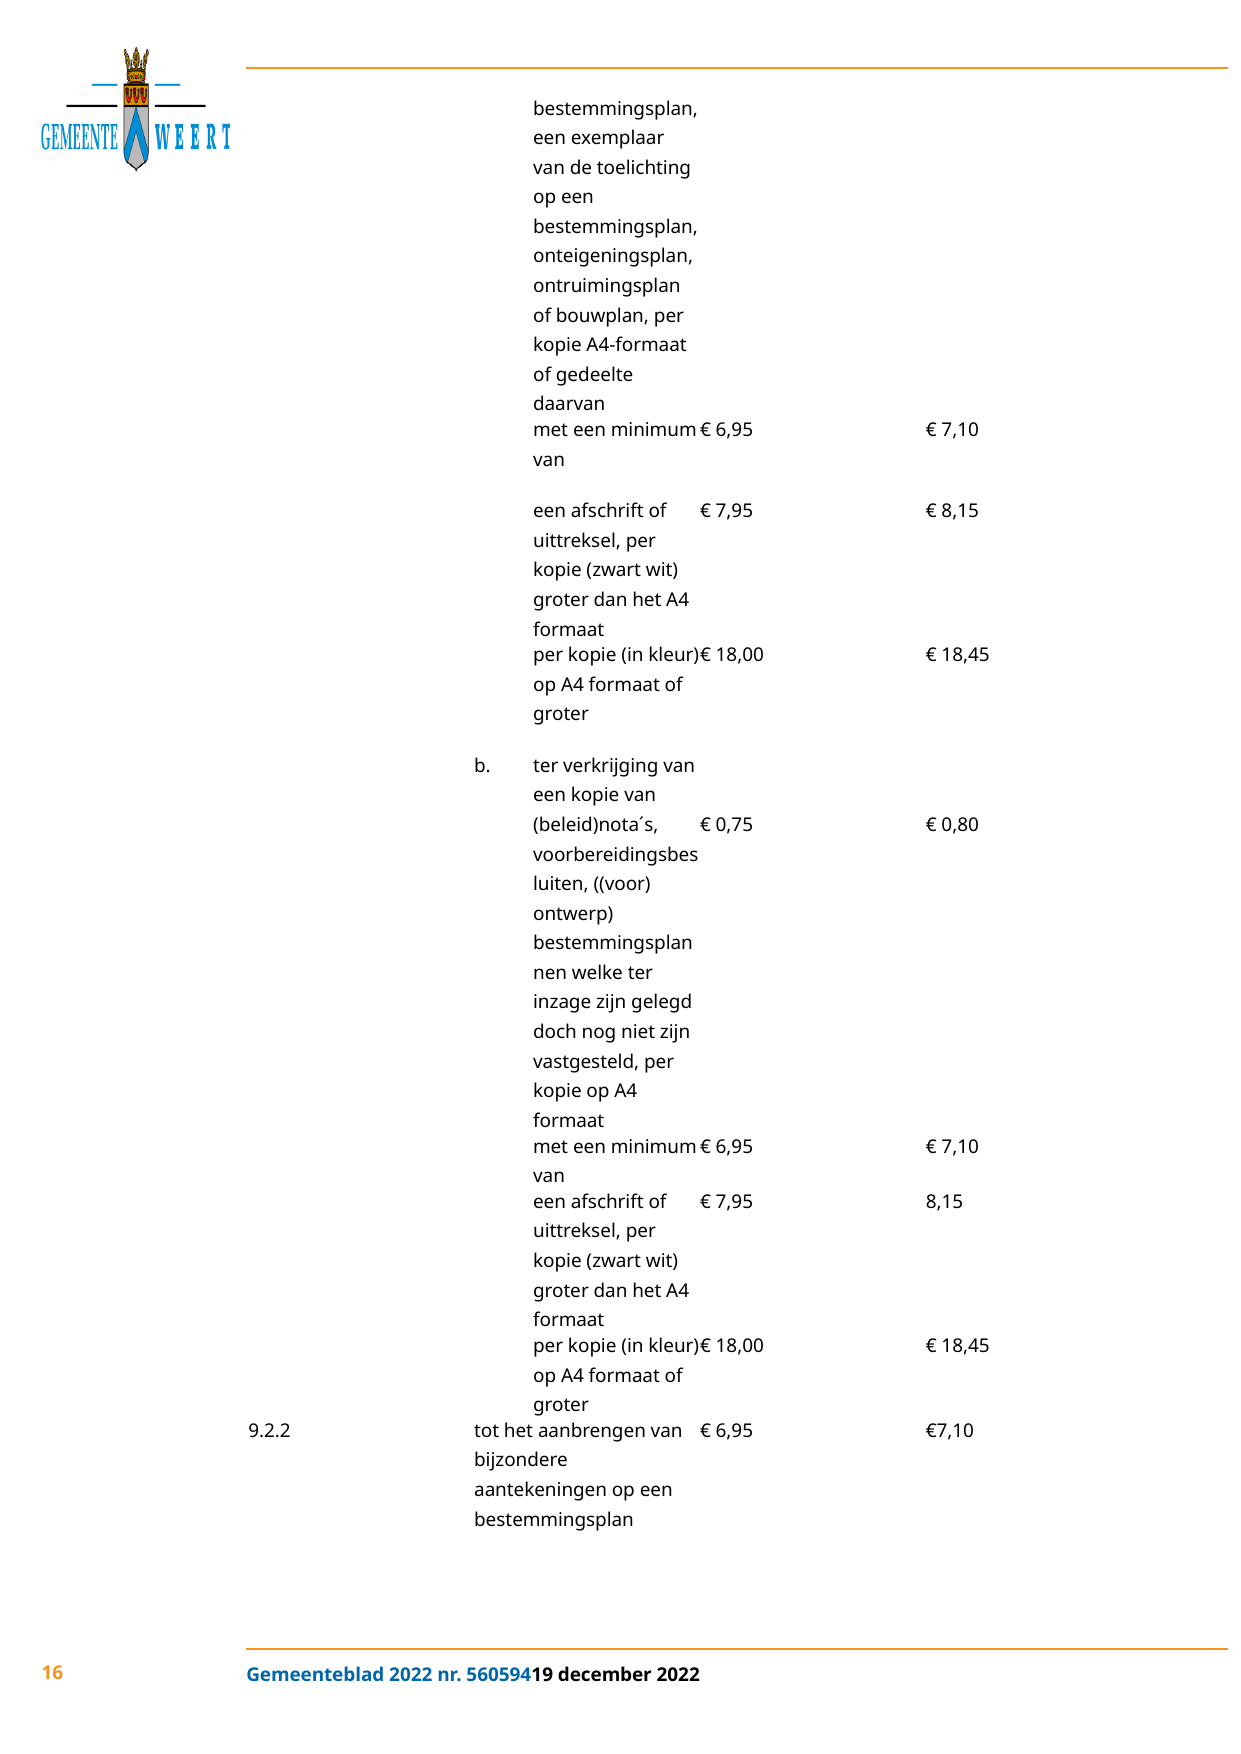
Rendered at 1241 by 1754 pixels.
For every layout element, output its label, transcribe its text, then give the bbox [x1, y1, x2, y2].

table_cell [248, 1188, 474, 1332]
table_cell per kopie (in kleur) op A4 formaat of groter [474, 641, 700, 726]
table_cell € 7,95 [700, 1188, 926, 1332]
table_cell per kopie (in kleur) op A4 formaat of groter [474, 1332, 700, 1417]
table_cell € 8,15 [926, 498, 1152, 641]
table_cell met een minimum van [474, 416, 700, 472]
table_cell [248, 641, 474, 726]
table_cell [474, 726, 700, 752]
table_cell 9.2.2 [248, 1417, 474, 1532]
table_cell € 18,45 [926, 641, 1152, 726]
table_cell ter verkrijging van een kopie van (beleid)nota´s, voorbereidingsbesluiten, ((voor) ontwerp) bestemmingsplannen welke ter inzage zijn gelegd doch nog niet zijn vastgesteld, per kopie op A4 formaat [474, 752, 700, 1133]
table_cell [248, 1532, 474, 1557]
table_cell € 6,95 [700, 1133, 926, 1188]
table_cell € 6,95 [700, 1417, 926, 1532]
table_cell [700, 726, 926, 752]
table_cell een afschrift of uittreksel, per kopie (zwart wit) groter dan het A4 formaat [474, 498, 700, 641]
table_cell [248, 752, 474, 1133]
table_cell [248, 1332, 474, 1417]
table_cell 8,15 [926, 1188, 1152, 1332]
table_cell [248, 472, 474, 497]
table_cell [700, 472, 926, 497]
table_cell [700, 1532, 926, 1557]
table_cell [926, 1532, 1152, 1557]
table_cell € 18,00 [700, 641, 926, 726]
table_cell [248, 95, 474, 416]
table_cell [926, 472, 1152, 497]
table_cell [700, 95, 926, 416]
table_cell € 7,10 [926, 416, 1152, 472]
table_cell € 7,10 [926, 1133, 1152, 1188]
table_cell €7,10 [926, 1417, 1152, 1532]
table_cell [474, 472, 700, 497]
table_cell een afschrift of uittreksel, per kopie (zwart wit) groter dan het A4 formaat [474, 1188, 700, 1332]
table_cell € 0,75 [700, 752, 926, 1133]
table_cell [248, 416, 474, 472]
table_cell € 6,95 [700, 416, 926, 472]
table_cell [474, 1532, 700, 1557]
table_cell € 18,00 [700, 1332, 926, 1417]
table_cell bestemmingsplan, een exemplaar van de toelichting op een bestemmingsplan, onteigeningsplan, ontruimingsplan of bouwplan, per kopie A4-formaat of gedeelte daarvan [474, 95, 700, 416]
table_cell [248, 1133, 474, 1188]
table_cell [926, 95, 1152, 416]
table_cell tot het aanbrengen van bijzondere aantekeningen op een bestemmingsplan [474, 1417, 700, 1532]
table_cell € 7,95 [700, 498, 926, 641]
table_cell [248, 726, 474, 752]
table_cell € 18,45 [926, 1332, 1152, 1417]
table_cell € 0,80 [926, 752, 1152, 1133]
table_cell [926, 726, 1152, 752]
picture [41, 47, 231, 172]
table_cell met een minimum van [474, 1133, 700, 1188]
table_cell [248, 498, 474, 641]
